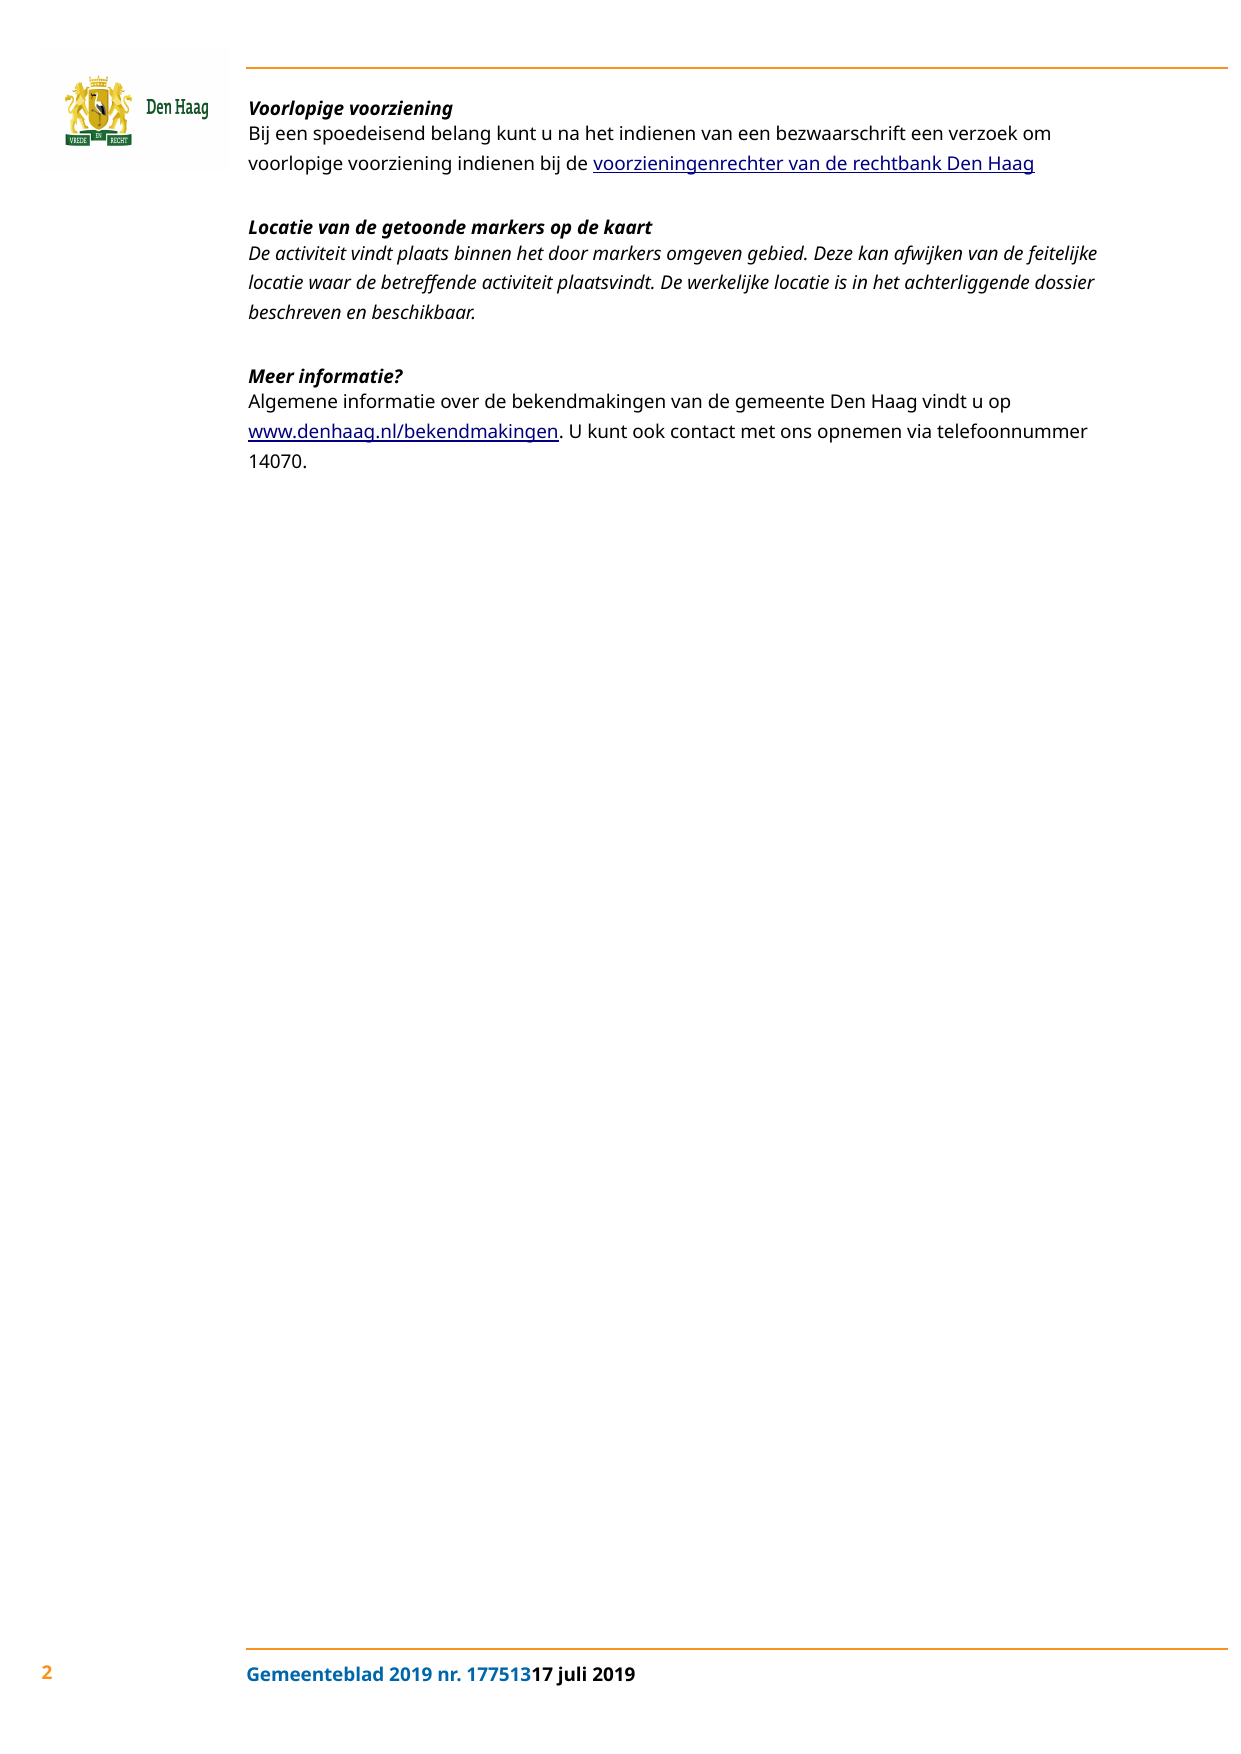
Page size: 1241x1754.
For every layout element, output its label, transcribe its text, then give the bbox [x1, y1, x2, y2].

text Locatie van de getoonde markers op de kaart [248, 214, 1152, 240]
text Bij een spoedeisend belang kunt u na het indienen van een bezwaarschrift een verzoek om voorlopige voorziening indienen bij de voorzieningenrechter van de rechtbank Den Haag [248, 121, 1152, 176]
text Algemene informatie over de bekendmakingen van de gemeente Den Haag vindt u op www.denhaag.nl/bekendmakingen. U kunt ook contact met ons opnemen via telefoonnummer 14070. [248, 389, 1152, 473]
text Voorlopige voorziening [248, 95, 1152, 121]
text Meer informatie? [248, 363, 1152, 389]
text De activiteit vindt plaats binnen het door markers omgeven gebied. Deze kan afwijken van de feitelijke locatie waar de betreffende activiteit plaatsvindt. De werkelijke locatie is in het achterliggende dossier beschreven en beschikbaar. [248, 240, 1152, 325]
picture [41, 47, 231, 172]
